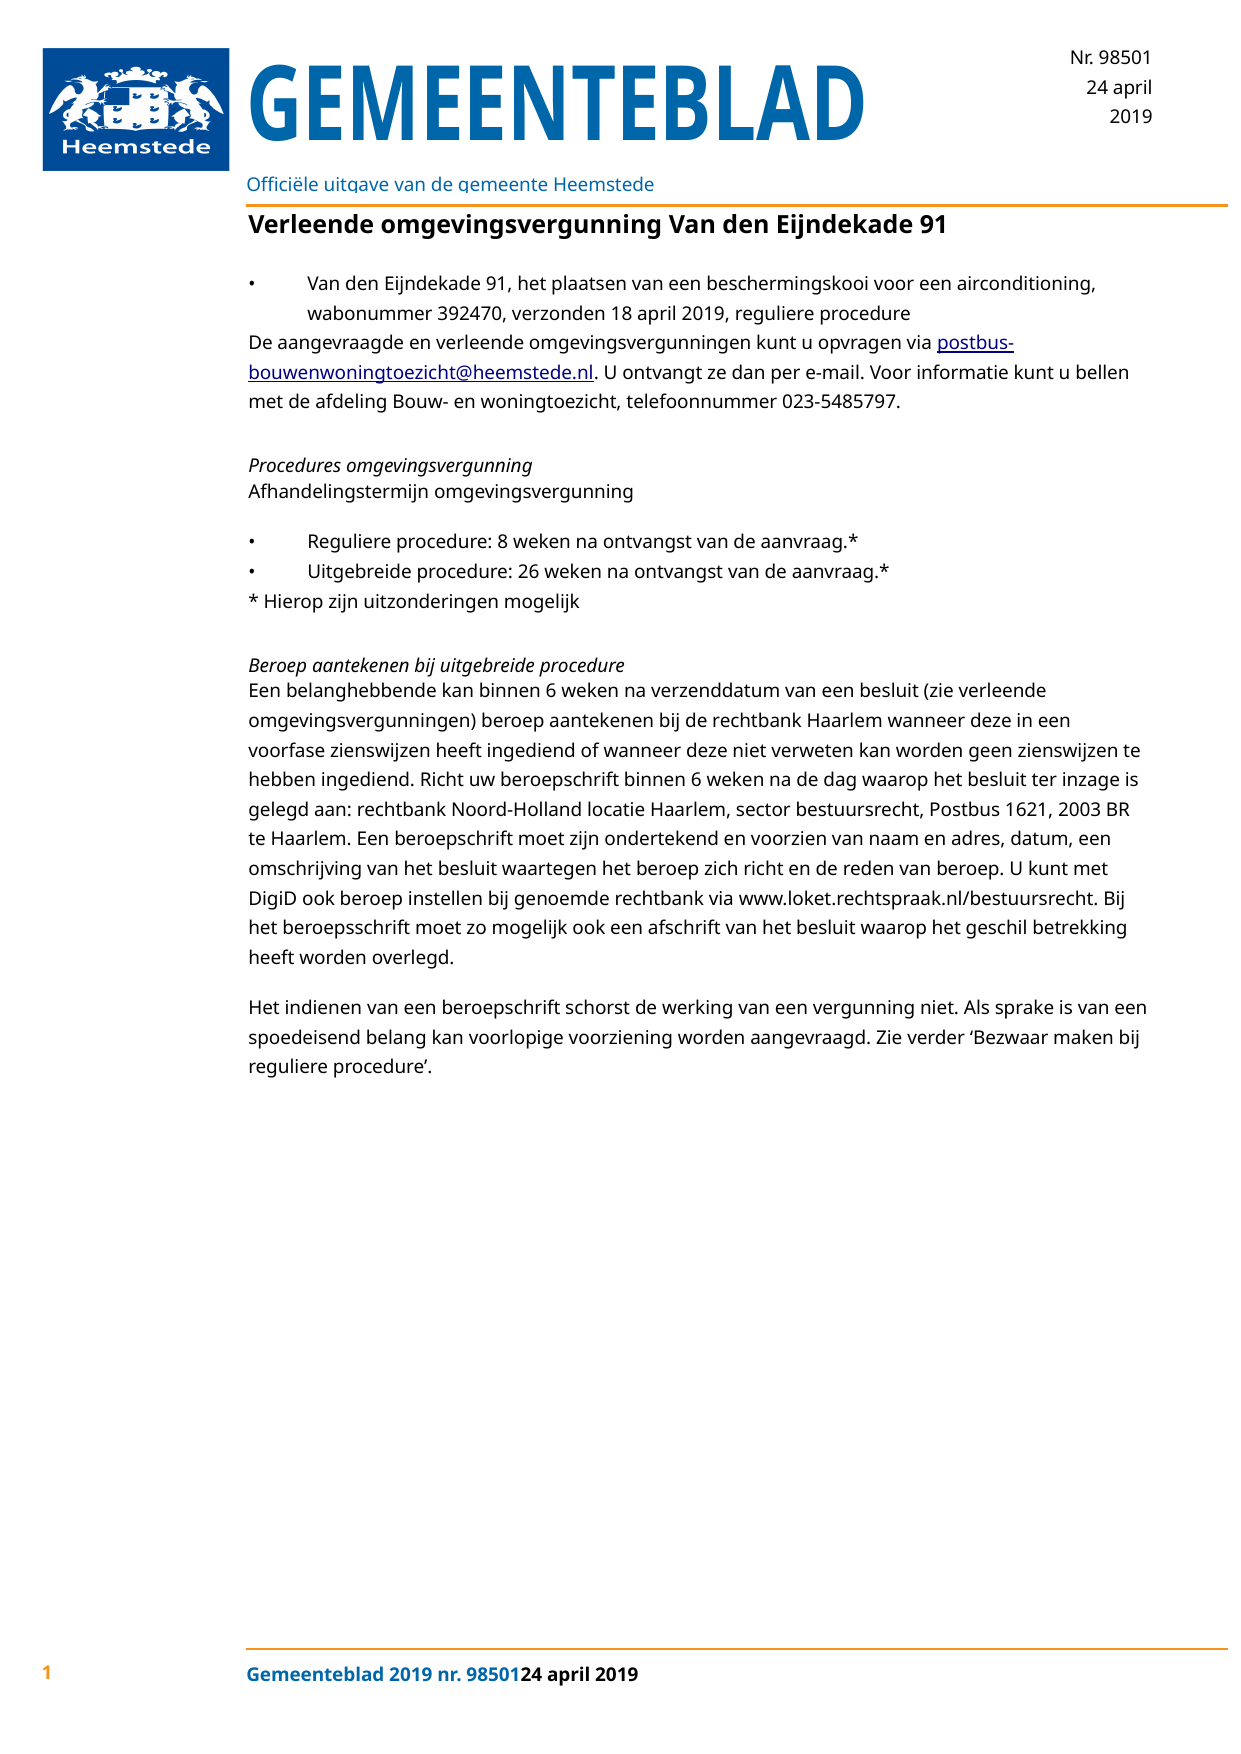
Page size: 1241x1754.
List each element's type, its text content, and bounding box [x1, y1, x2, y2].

list Uitgebreide procedure: 26 weken na ontvangst van de aanvraag.* [248, 558, 1152, 584]
text * Hierop zijn uitzonderingen mogelijk [248, 588, 1152, 614]
text De aangevraagde en verleende omgevingsvergunningen kunt u opvragen via postbus-bouwenwoningtoezicht@heemstede.nl. U ontvangt ze dan per e-mail. Voor informatie kunt u bellen met de afdeling Bouw- en woningtoezicht, telefoonnummer 023-5485797. [248, 329, 1152, 414]
picture [41, 47, 231, 172]
text Verleende omgevingsvergunning Van den Eijndekade 91 [248, 207, 1152, 241]
text Procedures omgevingsvergunning [248, 453, 1152, 478]
list Van den Eijndekade 91, het plaatsen van een beschermingskooi voor een airconditioning, wabonummer 392470, verzonden 18 april 2019, reguliere procedure [248, 270, 1152, 326]
text Afhandelingstermijn omgevingsvergunning [248, 478, 1152, 504]
text Het indienen van een beroepschrift schorst de werking van een vergunning niet. Als sprake is van een spoedeisend belang kan voorlopige voorziening worden aangevraagd. Zie verder ‘Bezwaar maken bij reguliere procedure’. [248, 994, 1152, 1079]
list Reguliere procedure: 8 weken na ontvangst van de aanvraag.* [248, 529, 1152, 554]
text Een belanghebbende kan binnen 6 weken na verzenddatum van een besluit (zie verleende omgevingsvergunningen) beroep aantekenen bij de rechtbank Haarlem wanneer deze in een voorfase zienswijzen heeft ingediend of wanneer deze niet verweten kan worden geen zienswijzen te hebben ingediend. Richt uw beroepschrift binnen 6 weken na de dag waarop het besluit ter inzage is gelegd aan: rechtbank Noord-Holland locatie Haarlem, sector bestuursrecht, Postbus 1621, 2003 BR te Haarlem. Een beroepschrift moet zijn ondertekend en voorzien van naam en adres, datum, een omschrijving van het besluit waartegen het beroep zich richt en de reden van beroep. U kunt met DigiD ook beroep instellen bij genoemde rechtbank via www.loket.rechtspraak.nl/bestuursrecht. Bij het beroepsschrift moet zo mogelijk ook een afschrift van het besluit waarop het geschil betrekking heeft worden overlegd. [248, 678, 1152, 969]
text Beroep aantekenen bij uitgebreide procedure [248, 652, 1152, 678]
